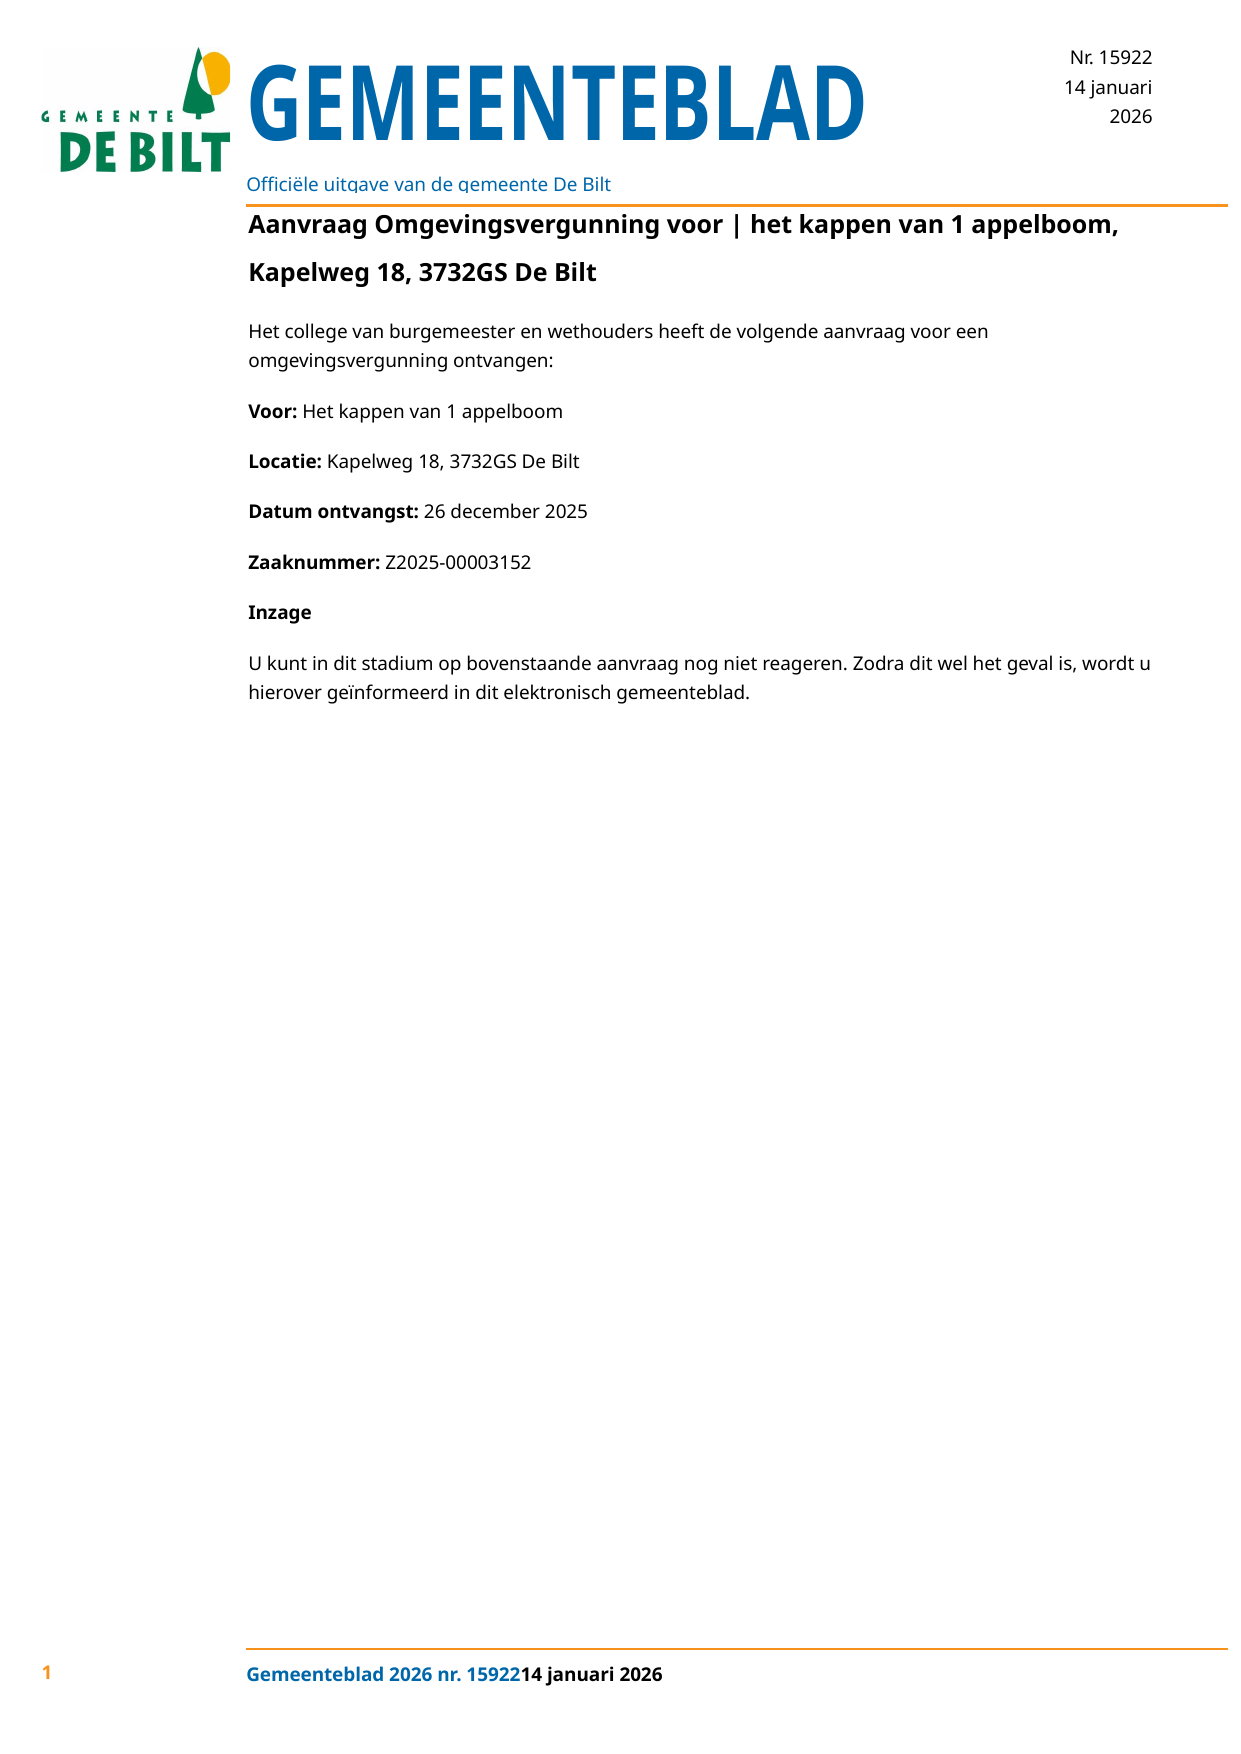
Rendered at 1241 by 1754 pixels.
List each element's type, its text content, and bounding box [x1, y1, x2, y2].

text Inzage [248, 599, 1152, 625]
text Voor: Het kappen van 1 appelboom [248, 398, 1152, 424]
text Zaaknummer: Z2025-00003152 [248, 549, 1152, 575]
text Het college van burgemeester en wethouders heeft de volgende aanvraag voor een omgevingsvergunning ontvangen: [248, 318, 1152, 373]
text Locatie: Kapelweg 18, 3732GS De Bilt [248, 448, 1152, 474]
text U kunt in dit stadium op bovenstaande aanvraag nog niet reageren. Zodra dit wel het geval is, wordt u hierover geïnformeerd in dit elektronisch gemeenteblad. [248, 650, 1152, 705]
text Aanvraag Omgevingsvergunning voor | het kappen van 1 appelboom, Kapelweg 18, 3732GS De Bilt [248, 207, 1152, 288]
text Datum ontvangst: 26 december 2025 [248, 499, 1152, 524]
picture [41, 47, 231, 172]
